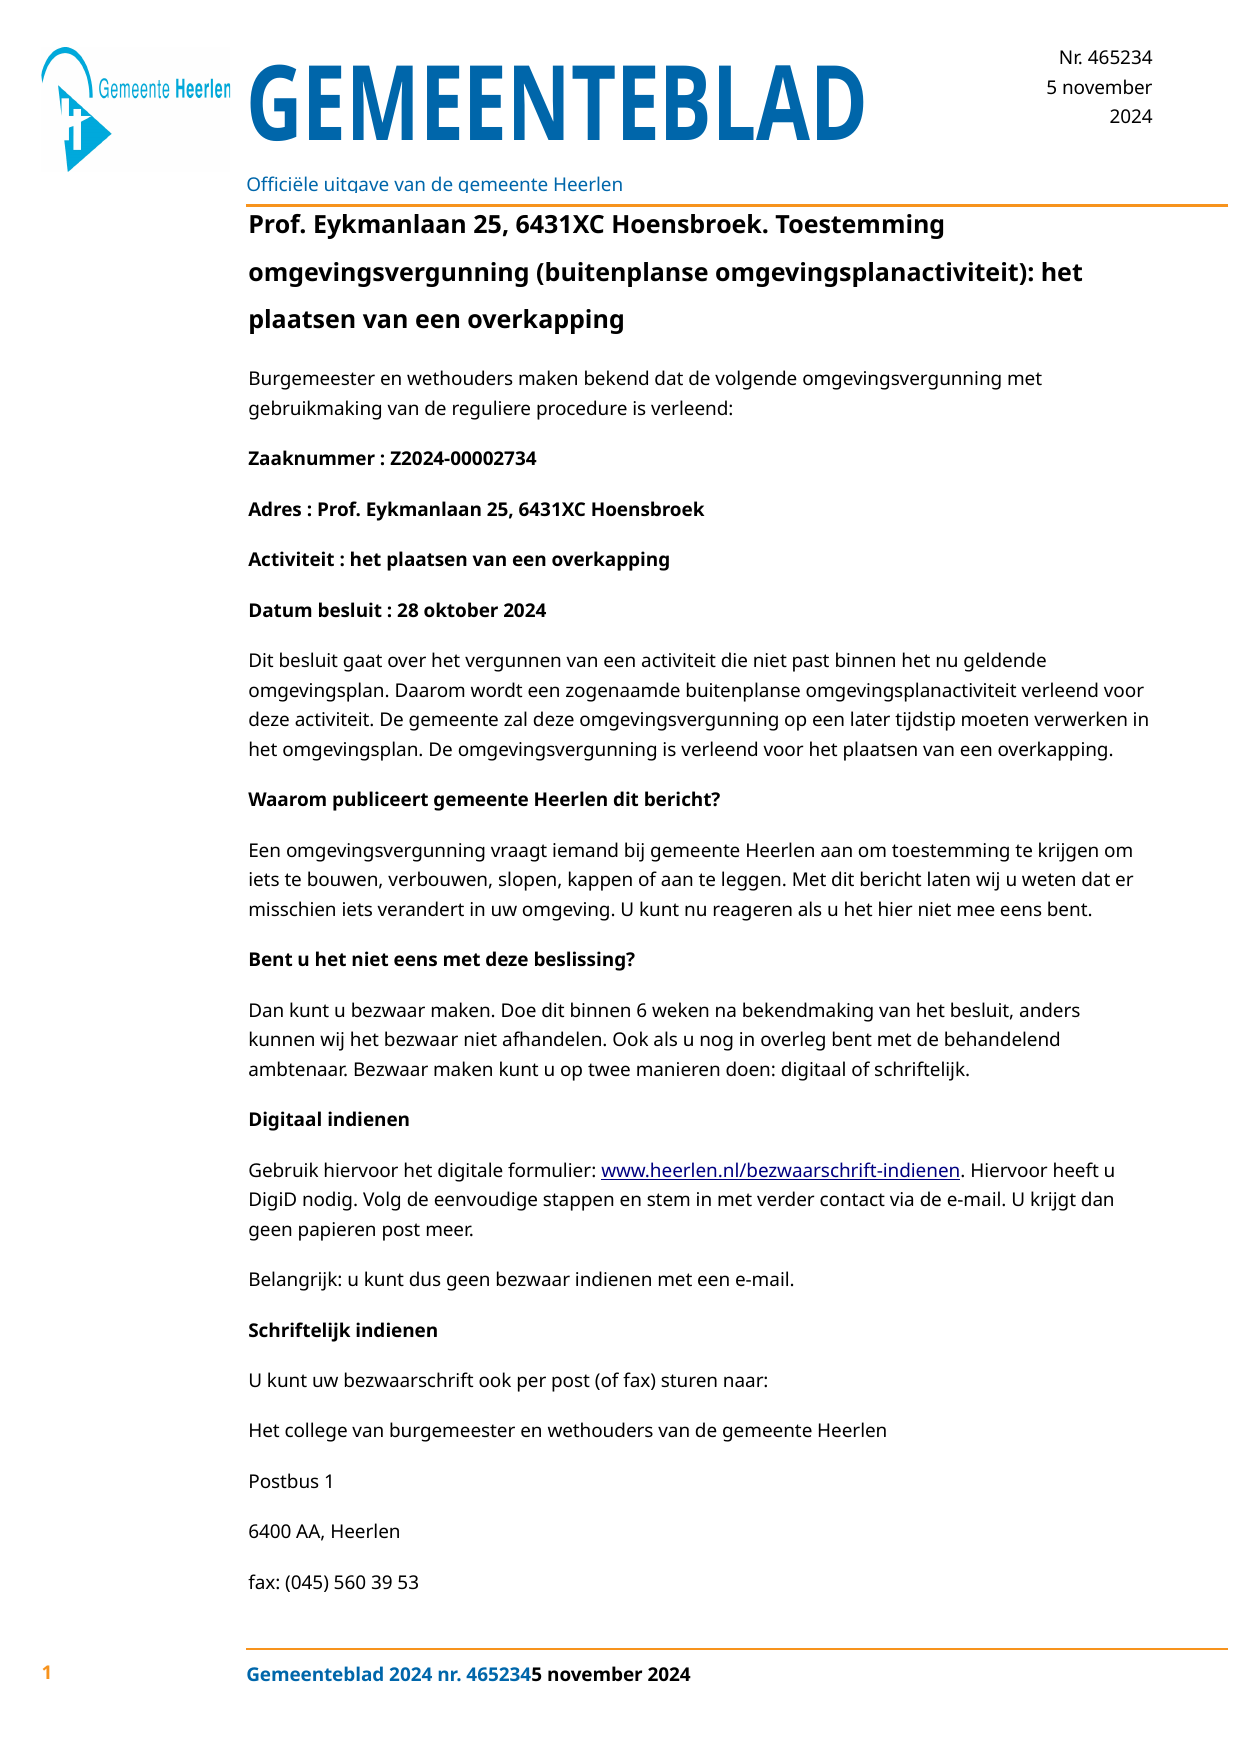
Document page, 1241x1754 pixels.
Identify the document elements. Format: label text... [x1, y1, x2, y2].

text Zaaknummer : Z2024-00002734 [248, 446, 1152, 471]
picture [41, 47, 231, 172]
text Adres : Prof. Eykmanlaan 25, 6431XC Hoensbroek [248, 496, 1152, 522]
text Belangrijk: u kunt dus geen bezwaar indienen met een e-mail. [248, 1266, 1152, 1292]
text Datum besluit : 28 oktober 2024 [248, 597, 1152, 622]
text 6400 AA, Heerlen [248, 1518, 1152, 1544]
text Digitaal indienen [248, 1106, 1152, 1132]
picture [41, 47, 59, 70]
text fax: (045) 560 39 53 [248, 1569, 1152, 1594]
text Dit besluit gaat over het vergunnen van een activiteit die niet past binnen het nu geldende omgevingsplan. Daarom wordt een zogenaamde buitenplanse omgevingsplanactiviteit verleend voor deze activiteit. De gemeente zal deze omgevingsvergunning op een later tijdstip moeten verwerken in het omgevingsplan. De omgevingsvergunning is verleend voor het plaatsen van een overkapping. [248, 647, 1152, 762]
text Het college van burgemeester en wethouders van de gemeente Heerlen [248, 1418, 1152, 1443]
text U kunt uw bezwaarschrift ook per post (of fax) sturen naar: [248, 1367, 1152, 1393]
text Waarom publiceert gemeente Heerlen dit bericht? [248, 786, 1152, 812]
text Schriftelijk indienen [248, 1317, 1152, 1342]
text Burgemeester en wethouders maken bekend dat de volgende omgevingsvergunning met gebruikmaking van de reguliere procedure is verleend: [248, 366, 1152, 421]
text Dan kunt u bezwaar maken. Doe dit binnen 6 weken na bekendmaking van het besluit, anders kunnen wij het bezwaar niet afhandelen. Ook als u nog in overleg bent met de behandelend ambtenaar. Bezwaar maken kunt u op twee manieren doen: digitaal of schriftelijk. [248, 997, 1152, 1082]
text Prof. Eykmanlaan 25, 6431XC Hoensbroek. Toestemming omgevingsvergunning (buitenplanse omgevingsplanactiviteit): het plaatsen van een overkapping [248, 207, 1152, 336]
text Bent u het niet eens met deze beslissing? [248, 946, 1152, 972]
text Postbus 1 [248, 1468, 1152, 1494]
text Gebruik hiervoor het digitale formulier: www.heerlen.nl/bezwaarschrift-indienen. Hiervoor heeft u DigiD nodig. Volg de eenvoudige stappen en stem in met verder contact via de e-mail. U krijgt dan geen papieren post meer. [248, 1157, 1152, 1242]
text Activiteit : het plaatsen van een overkapping [248, 546, 1152, 572]
text Een omgevingsvergunning vraagt iemand bij gemeente Heerlen aan om toestemming te krijgen om iets te bouwen, verbouwen, slopen, kappen of aan te leggen. Met dit bericht laten wij u weten dat er misschien iets verandert in uw omgeving. U kunt nu reageren als u het hier niet mee eens bent. [248, 837, 1152, 922]
